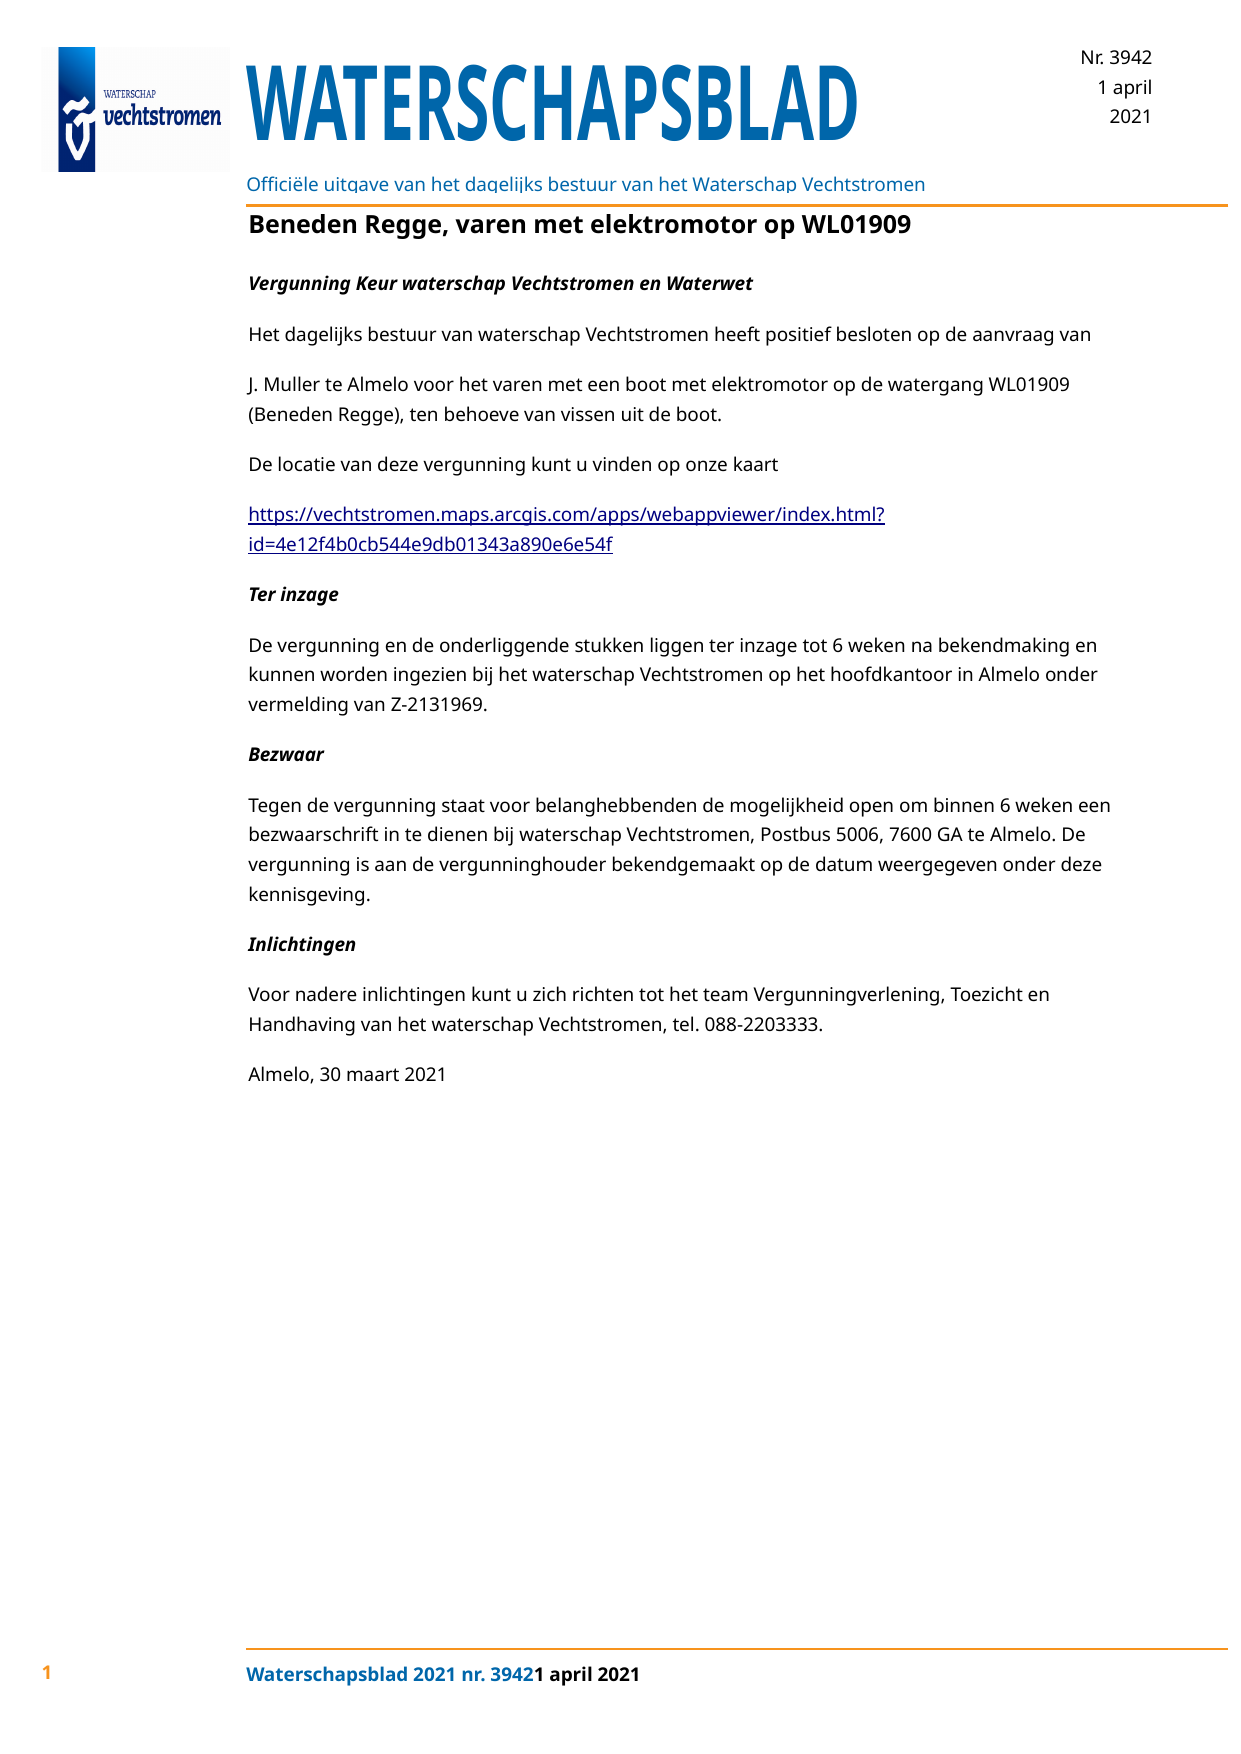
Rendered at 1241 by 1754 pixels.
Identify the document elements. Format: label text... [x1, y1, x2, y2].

text Tegen de vergunning staat voor belanghebbenden de mogelijkheid open om binnen 6 weken een bezwaarschrift in te dienen bij waterschap Vechtstromen, Postbus 5006, 7600 GA te Almelo. De vergunning is aan de vergunninghouder bekendgemaakt op de datum weergegeven onder deze kennisgeving. [248, 792, 1152, 906]
text https://vechtstromen.maps.arcgis.com/apps/webappviewer/index.html?id=4e12f4b0cb544e9db01343a890e6e54f [248, 502, 1152, 557]
text Beneden Regge, varen met elektromotor op WL01909 [248, 207, 1152, 241]
text De vergunning en de onderliggende stukken liggen ter inzage tot 6 weken na bekendmaking en kunnen worden ingezien bij het waterschap Vechtstromen op het hoofdkantoor in Almelo onder vermelding van Z-2131969. [248, 632, 1152, 717]
text Inlichtingen [248, 931, 1152, 957]
text Voor nadere inlichtingen kunt u zich richten tot het team Vergunningverlening, Toezicht en Handhaving van het waterschap Vechtstromen, tel. 088-2203333. [248, 982, 1152, 1037]
text Bezwaar [248, 742, 1152, 767]
text J. Muller te Almelo voor het varen met een boot met elektromotor op de watergang WL01909 (Beneden Regge), ten behoeve van vissen uit de boot. [248, 371, 1152, 426]
text De locatie van deze vergunning kunt u vinden op onze kaart [248, 451, 1152, 477]
text Het dagelijks bestuur van waterschap Vechtstromen heeft positief besloten op de aanvraag van [248, 321, 1152, 346]
text Vergunning Keur waterschap Vechtstromen en Waterwet [248, 270, 1152, 296]
text Almelo, 30 maart 2021 [248, 1062, 1152, 1087]
text Ter inzage [248, 582, 1152, 607]
picture [41, 47, 231, 172]
